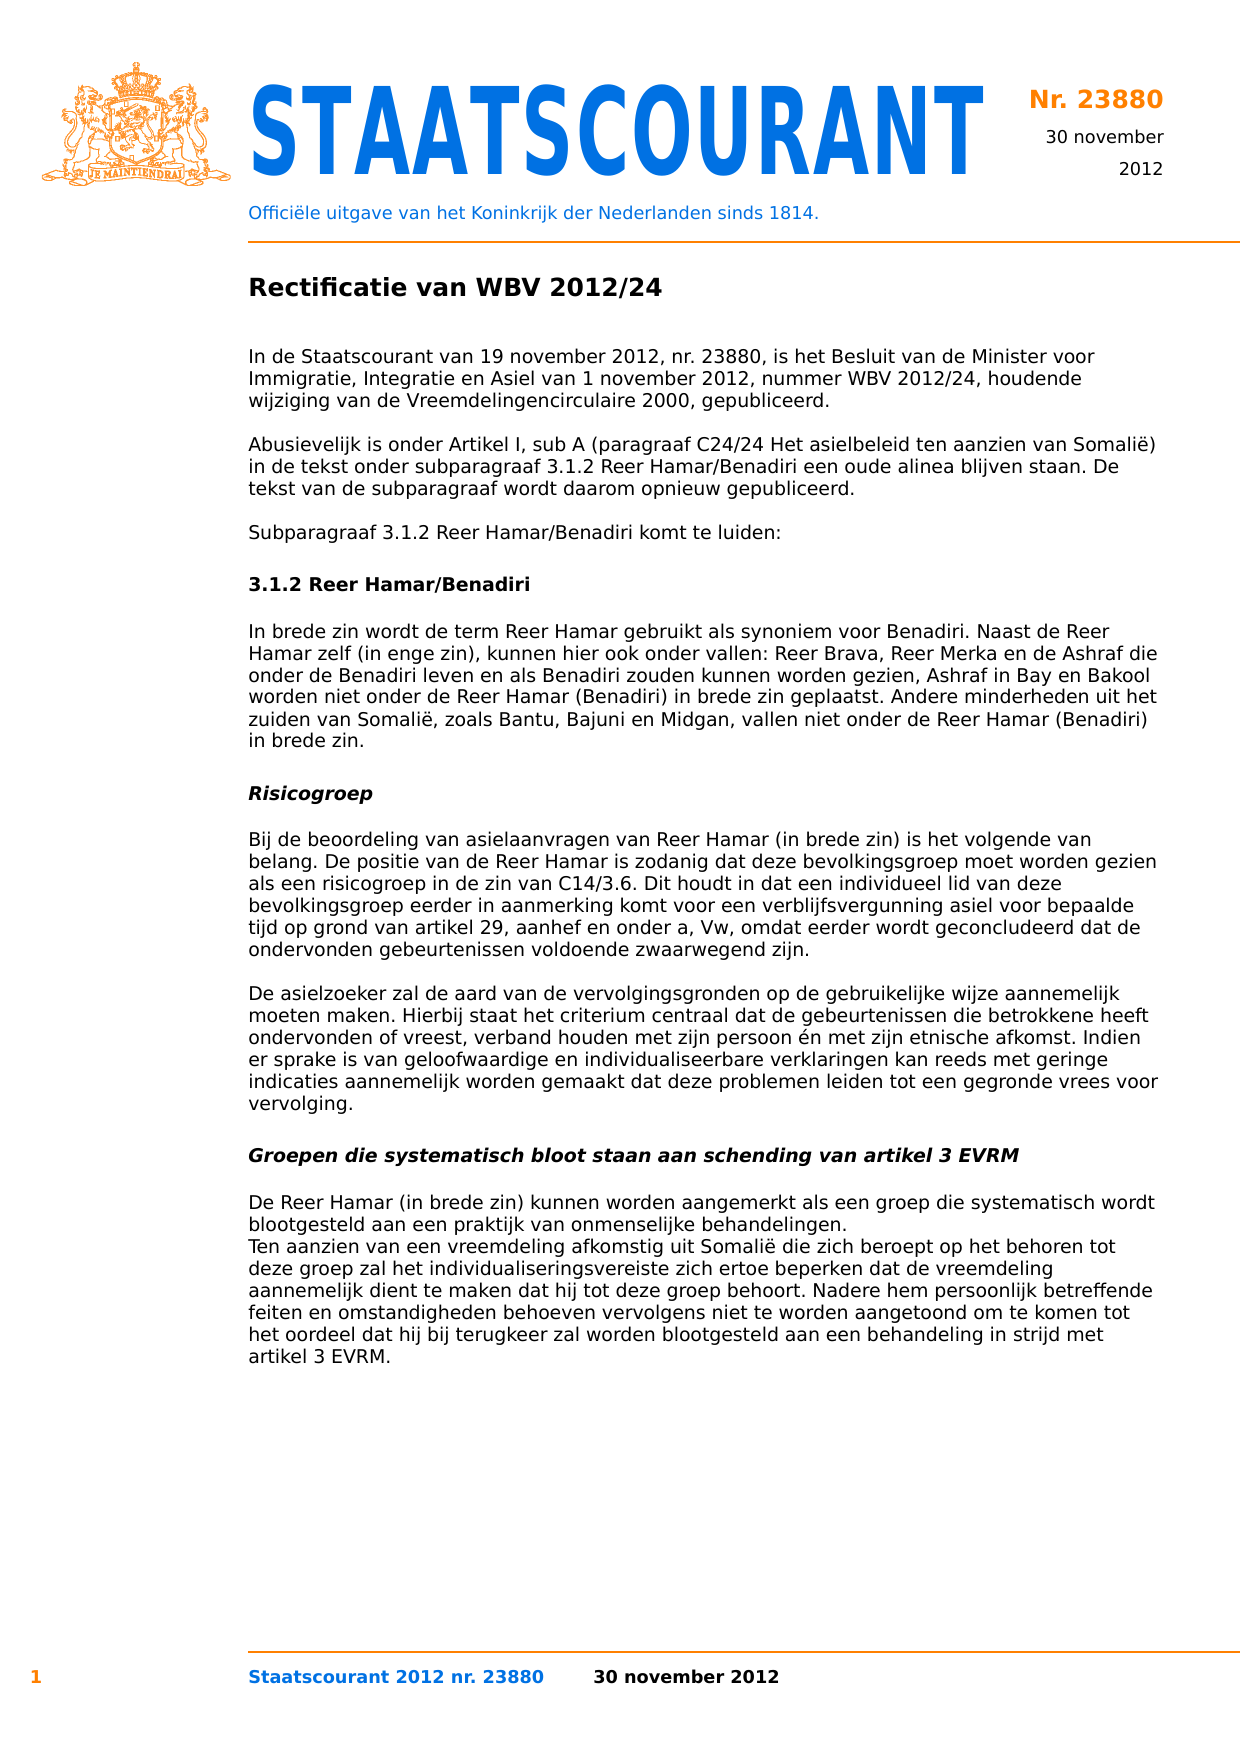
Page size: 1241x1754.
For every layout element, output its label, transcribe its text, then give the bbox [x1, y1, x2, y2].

table_header Nr. 23880 [998, 62, 1240, 121]
table_cell Officiële uitgave van het Koninkrijk der Nederlanden sinds 1814. [248, 203, 1240, 241]
table_header [25, 62, 248, 241]
subtitle Rectificatie van WBV 2012/24 [248, 273, 1163, 302]
text Ten aanzien van een vreemdeling afkomstig uit Somalië die zich beroept op het behoren tot deze groep zal het individualiseringsvereiste zich ertoe beperken dat de vreemdeling aannemelijk dient te maken dat hij tot deze groep behoort. Nadere hem persoonlijk betreffende feiten en omstandigheden behoeven vervolgens niet te worden aangetoond om te komen tot het oordeel dat hij bij terugkeer zal worden blootgesteld aan een behandeling in strijd met artikel 3 EVRM. [248, 1236, 1163, 1368]
text Abusievelijk is onder Artikel I, sub A (paragraaf C24/24 Het asielbeleid ten aanzien van Somalië) in de tekst onder subparagraaf 3.1.2 Reer Hamar/Benadiri een oude alinea blijven staan. De tekst van de subparagraaf wordt daarom opnieuw gepubliceerd. [248, 434, 1163, 500]
text In de Staatscourant van 19 november 2012, nr. 23880, is het Besluit van de Minister voor Immigratie, Integratie en Asiel van 1 november 2012, nummer WBV 2012/24, houdende wijziging van de Vreemdelingencirculaire 2000, gepubliceerd. [248, 346, 1163, 412]
text De Reer Hamar (in brede zin) kunnen worden aangemerkt als een groep die systematisch wordt blootgesteld aan een praktijk van onmenselijke behandelingen. [248, 1192, 1163, 1236]
picture [41, 62, 231, 186]
text In brede zin wordt de term Reer Hamar gebruikt als synoniem voor Benadiri. Naast de Reer Hamar zelf (in enge zin), kunnen hier ook onder vallen: Reer Brava, Reer Merka en de Ashraf die onder de Benadiri leven en als Benadiri zouden kunnen worden gezien, Ashraf in Bay en Bakool worden niet onder de Reer Hamar (Benadiri) in brede zin geplaatst. Andere minderheden uit het zuiden van Somalië, zoals Bantu, Bajuni en Midgan, vallen niet onder de Reer Hamar (Benadiri) in brede zin. [248, 621, 1163, 752]
subtitle Risicogroep [248, 782, 1163, 804]
text Subparagraaf 3.1.2 Reer Hamar/Benadiri komt te luiden: [248, 522, 1163, 543]
text De asielzoeker zal de aard van de vervolgingsgronden op de gebruikelijke wijze aannemelijk moeten maken. Hierbij staat het criterium centraal dat de gebeurtenissen die betrokkene heeft ondervonden of vreest, verband houden met zijn persoon én met zijn etnische afkomst. Indien er sprake is van geloofwaardige en individualiseerbare verklaringen kan reeds met geringe indicaties aannemelijk worden gemaakt dat deze problemen leiden tot een gegronde vrees voor vervolging. [248, 983, 1163, 1115]
table_cell 2012 [998, 153, 1240, 203]
table_cell 30 november [998, 121, 1240, 153]
text Bij de beoordeling van asielaanvragen van Reer Hamar (in brede zin) is het volgende van belang. De positie van de Reer Hamar is zodanig dat deze bevolkingsgroep moet worden gezien als een risicogroep in de zin van C14/3.6. Dit houdt in dat een individueel lid van deze bevolkingsgroep eerder in aanmerking komt voor een verblijfsvergunning asiel voor bepaalde tijd op grond van artikel 29, aanhef en onder a, Vw, omdat eerder wordt geconcludeerd dat de ondervonden gebeurtenissen voldoende zwaarwegend zijn. [248, 829, 1163, 961]
subtitle 3.1.2 Reer Hamar/Benadiri [248, 573, 1163, 596]
subtitle Groepen die systematisch bloot staan aan schending van artikel 3 EVRM [248, 1145, 1163, 1167]
table_header STAATSCOURANT [248, 62, 998, 203]
